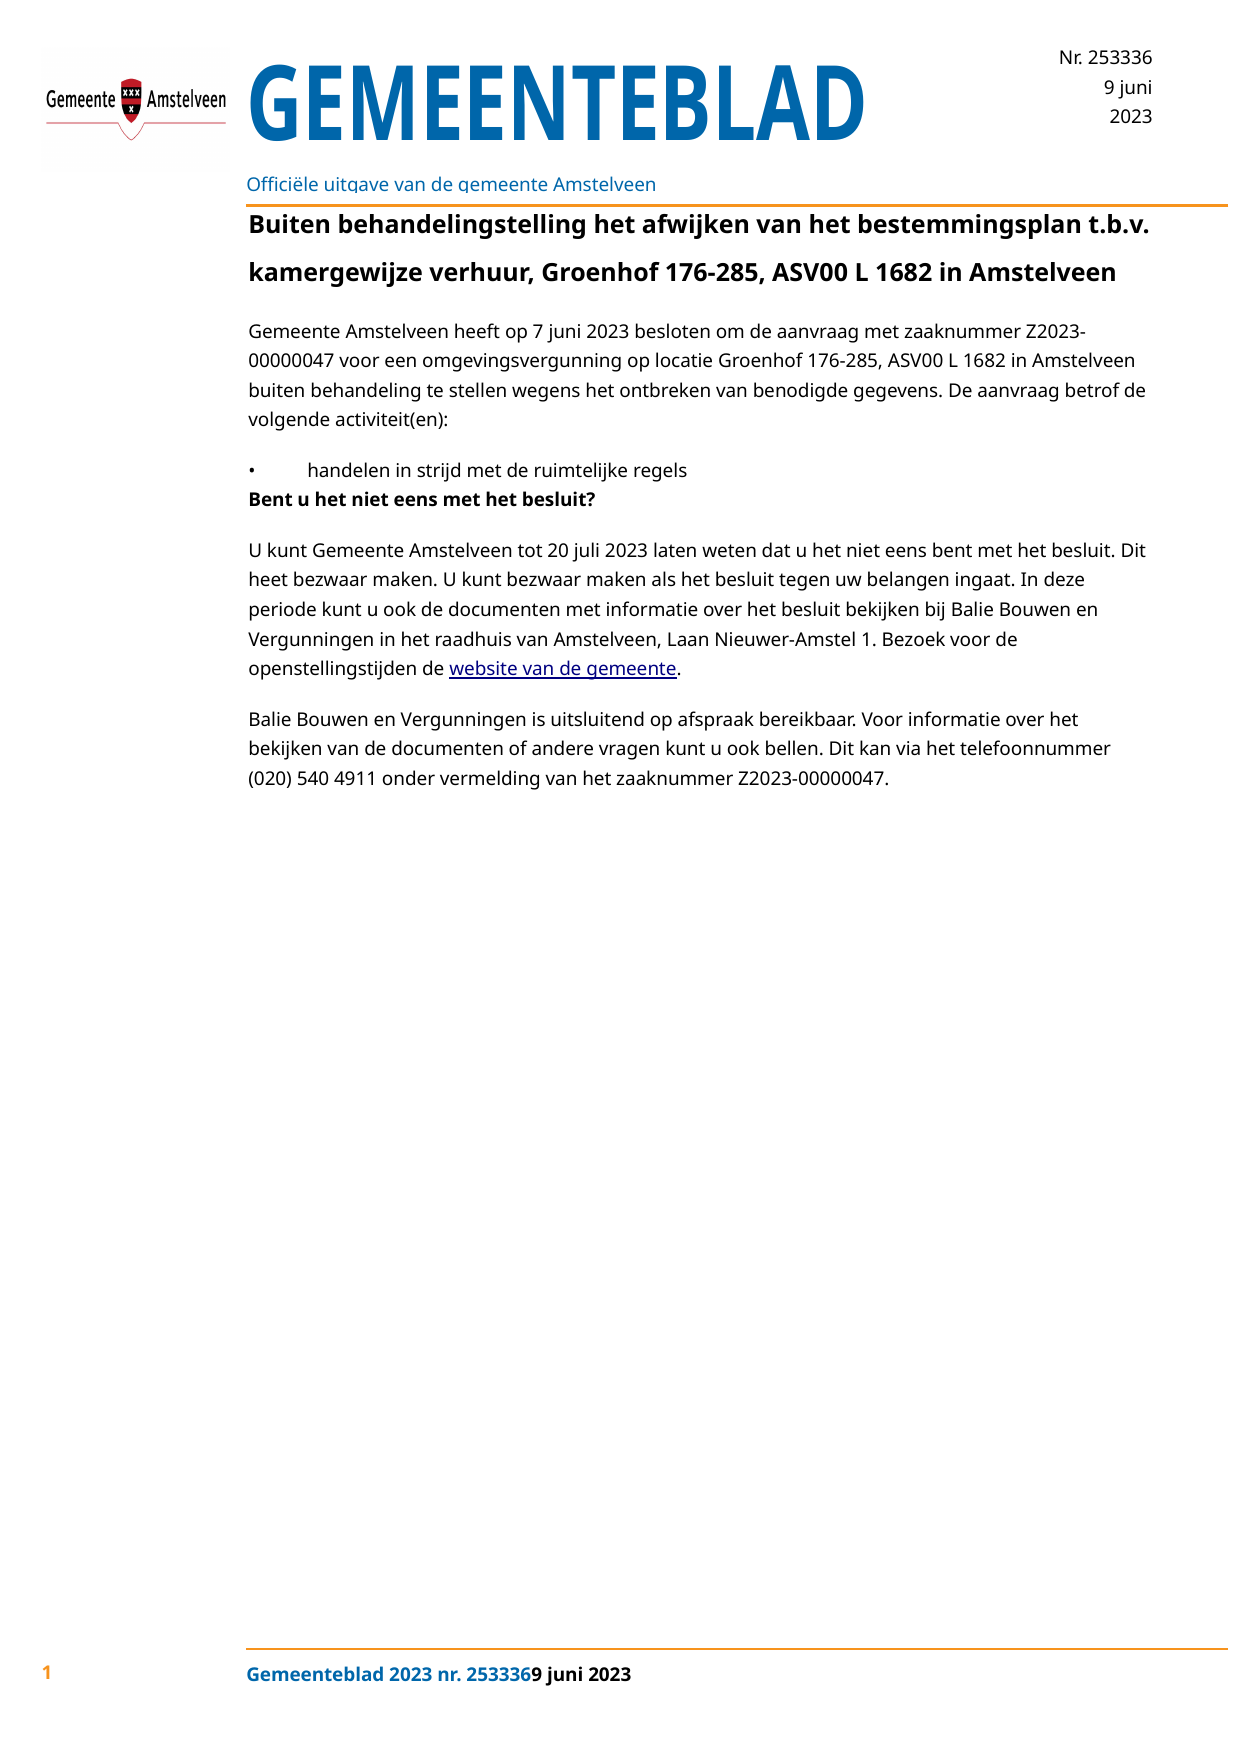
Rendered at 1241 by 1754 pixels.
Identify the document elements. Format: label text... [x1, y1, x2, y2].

text Buiten behandelingstelling het afwijken van het bestemmingsplan t.b.v. kamergewijze verhuur, Groenhof 176-285, ASV00 L 1682 in Amstelveen [248, 207, 1152, 288]
text Balie Bouwen en Vergunningen is uitsluitend op afspraak bereikbaar. Voor informatie over het bekijken van de documenten of andere vragen kunt u ook bellen. Dit kan via het telefoonnummer (020) 540 4911 onder vermelding van het zaaknummer Z2023-00000047. [248, 706, 1152, 791]
text U kunt Gemeente Amstelveen tot 20 juli 2023 laten weten dat u het niet eens bent met het besluit. Dit heet bezwaar maken. U kunt bezwaar maken als het besluit tegen uw belangen ingaat. In deze periode kunt u ook de documenten met informatie over het besluit bekijken bij Balie Bouwen en Vergunningen in het raadhuis van Amstelveen, Laan Nieuwer-Amstel 1. Bezoek voor de openstellingstijden de website van de gemeente. [248, 537, 1152, 681]
text Gemeente Amstelveen heeft op 7 juni 2023 besloten om de aanvraag met zaaknummer Z2023-00000047 voor een omgevingsvergunning op locatie Groenhof 176-285, ASV00 L 1682 in Amstelveen buiten behandeling te stellen wegens het ontbreken van benodigde gegevens. De aanvraag betrof de volgende activiteit(en): [248, 318, 1152, 432]
picture [41, 47, 231, 172]
list handelen in strijd met de ruimtelijke regels [248, 457, 1152, 483]
text Bent u het niet eens met het besluit? [248, 487, 1152, 512]
